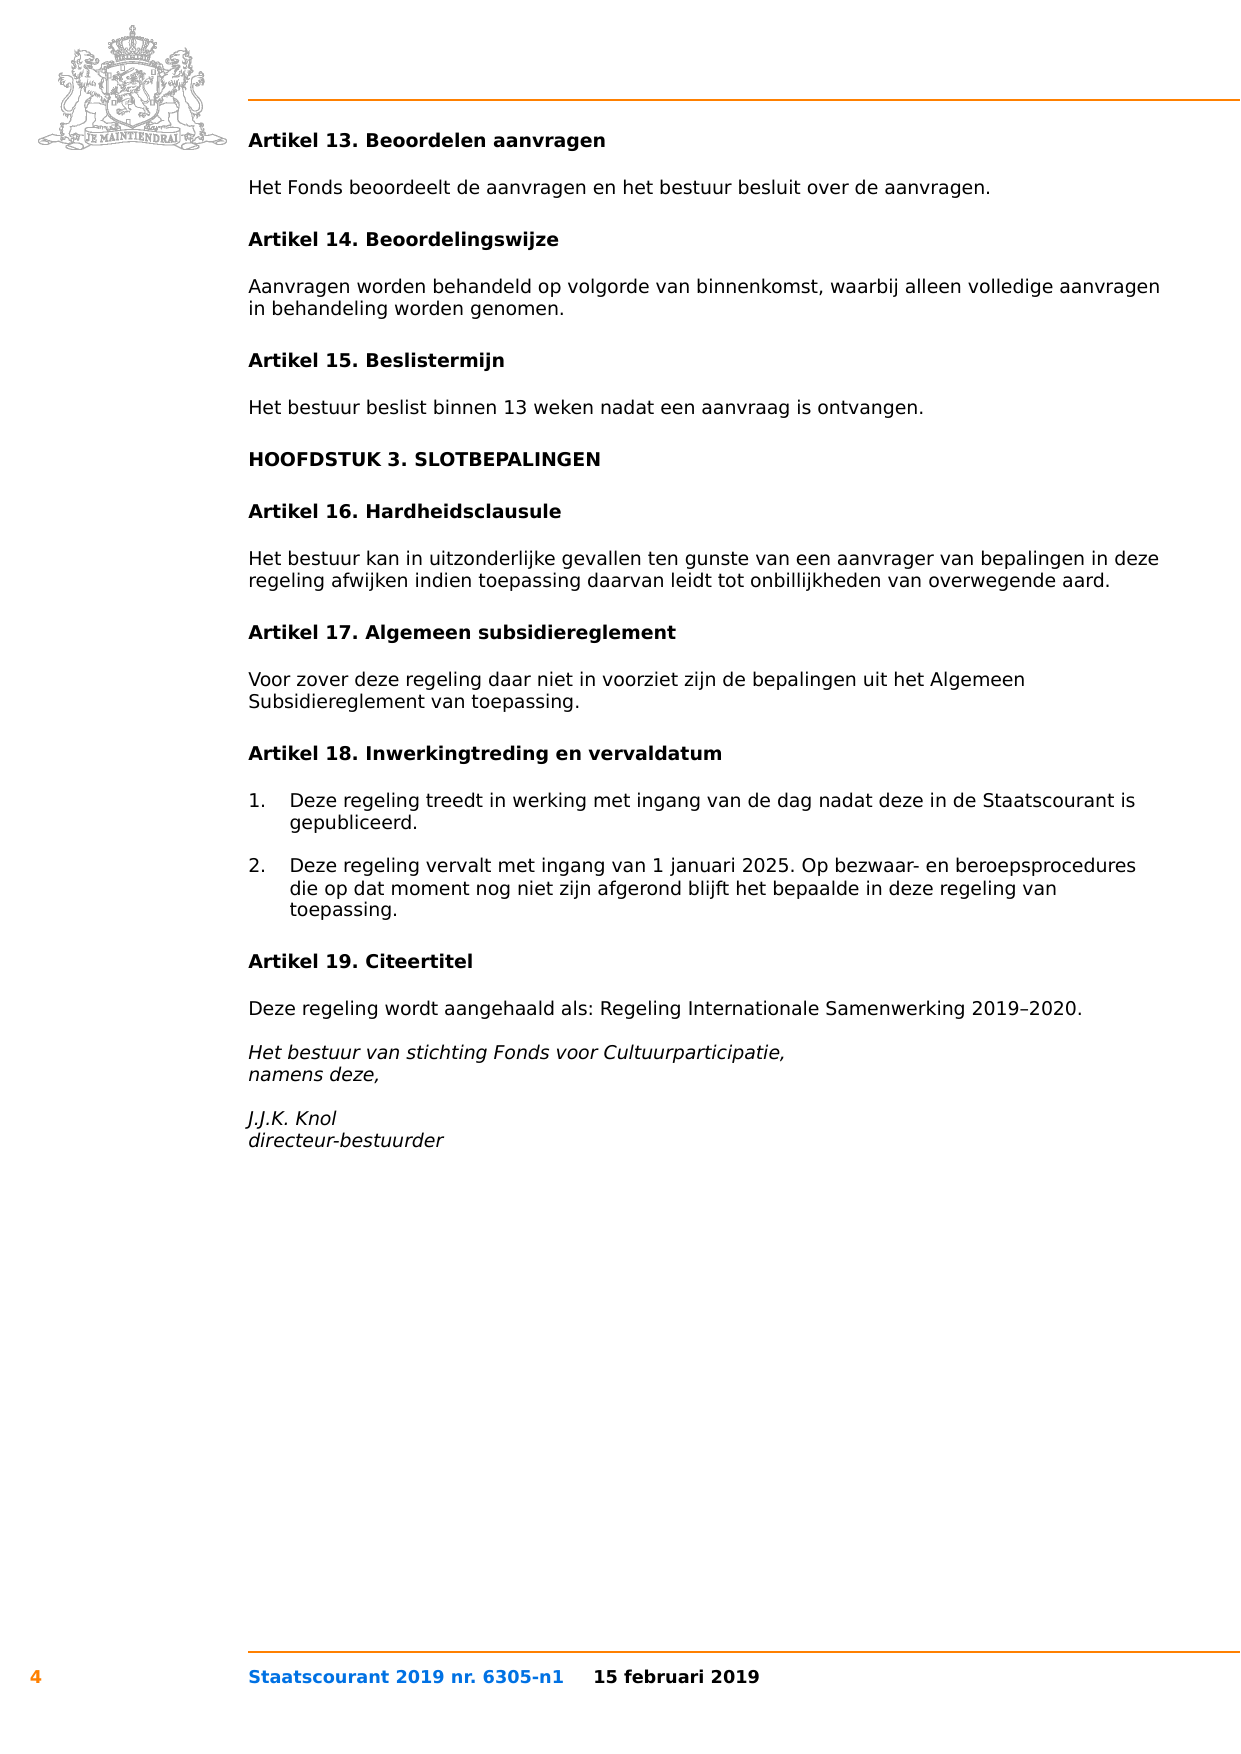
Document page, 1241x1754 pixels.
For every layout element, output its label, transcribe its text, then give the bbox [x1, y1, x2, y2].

subtitle Artikel 15. Beslistermijn [248, 350, 1163, 372]
text Het bestuur beslist binnen 13 weken nadat een aanvraag is ontvangen. [248, 397, 1163, 419]
text 2. Deze regeling vervalt met ingang van 1 januari 2025. Op bezwaar- en beroepsprocedures die op dat moment nog niet zijn afgerond blijft het bepaalde in deze regeling van toepassing. [248, 855, 1163, 921]
subtitle Artikel 17. Algemeen subsidiereglement [248, 622, 1163, 644]
text Voor zover deze regeling daar niet in voorziet zijn de bepalingen uit het Algemeen Subsidiereglement van toepassing. [248, 669, 1163, 713]
subtitle Artikel 18. Inwerkingtreding en vervaldatum [248, 743, 1163, 764]
subtitle Artikel 19. Citeertitel [248, 951, 1163, 973]
text Het bestuur kan in uitzonderlijke gevallen ten gunste van een aanvrager van bepalingen in deze regeling afwijken indien toepassing daarvan leidt tot onbillijkheden van overwegende aard. [248, 548, 1163, 592]
text Het Fonds beoordeelt de aanvragen en het bestuur besluit over de aanvragen. [248, 177, 1163, 199]
subtitle Artikel 14. Beoordelingswijze [248, 229, 1163, 251]
subtitle HOOFDSTUK 3. SLOTBEPALINGEN [248, 449, 1163, 471]
subtitle Artikel 13. Beoordelen aanvragen [248, 130, 1163, 152]
text Deze regeling wordt aangehaald als: Regeling Internationale Samenwerking 2019–2020. [248, 998, 1163, 1020]
subtitle Artikel 16. Hardheidsclausule [248, 501, 1163, 523]
text 1. Deze regeling treedt in werking met ingang van de dag nadat deze in de Staatscourant is gepubliceerd. [248, 789, 1163, 833]
picture [38, 25, 227, 150]
text Aanvragen worden behandeld op volgorde van binnenkomst, waarbij alleen volledige aanvragen in behandeling worden genomen. [248, 276, 1163, 320]
text Het bestuur van stichting Fonds voor Cultuurparticipatie, namens deze, J.J.K. Knol directeur-bestuurder [248, 1042, 1163, 1152]
